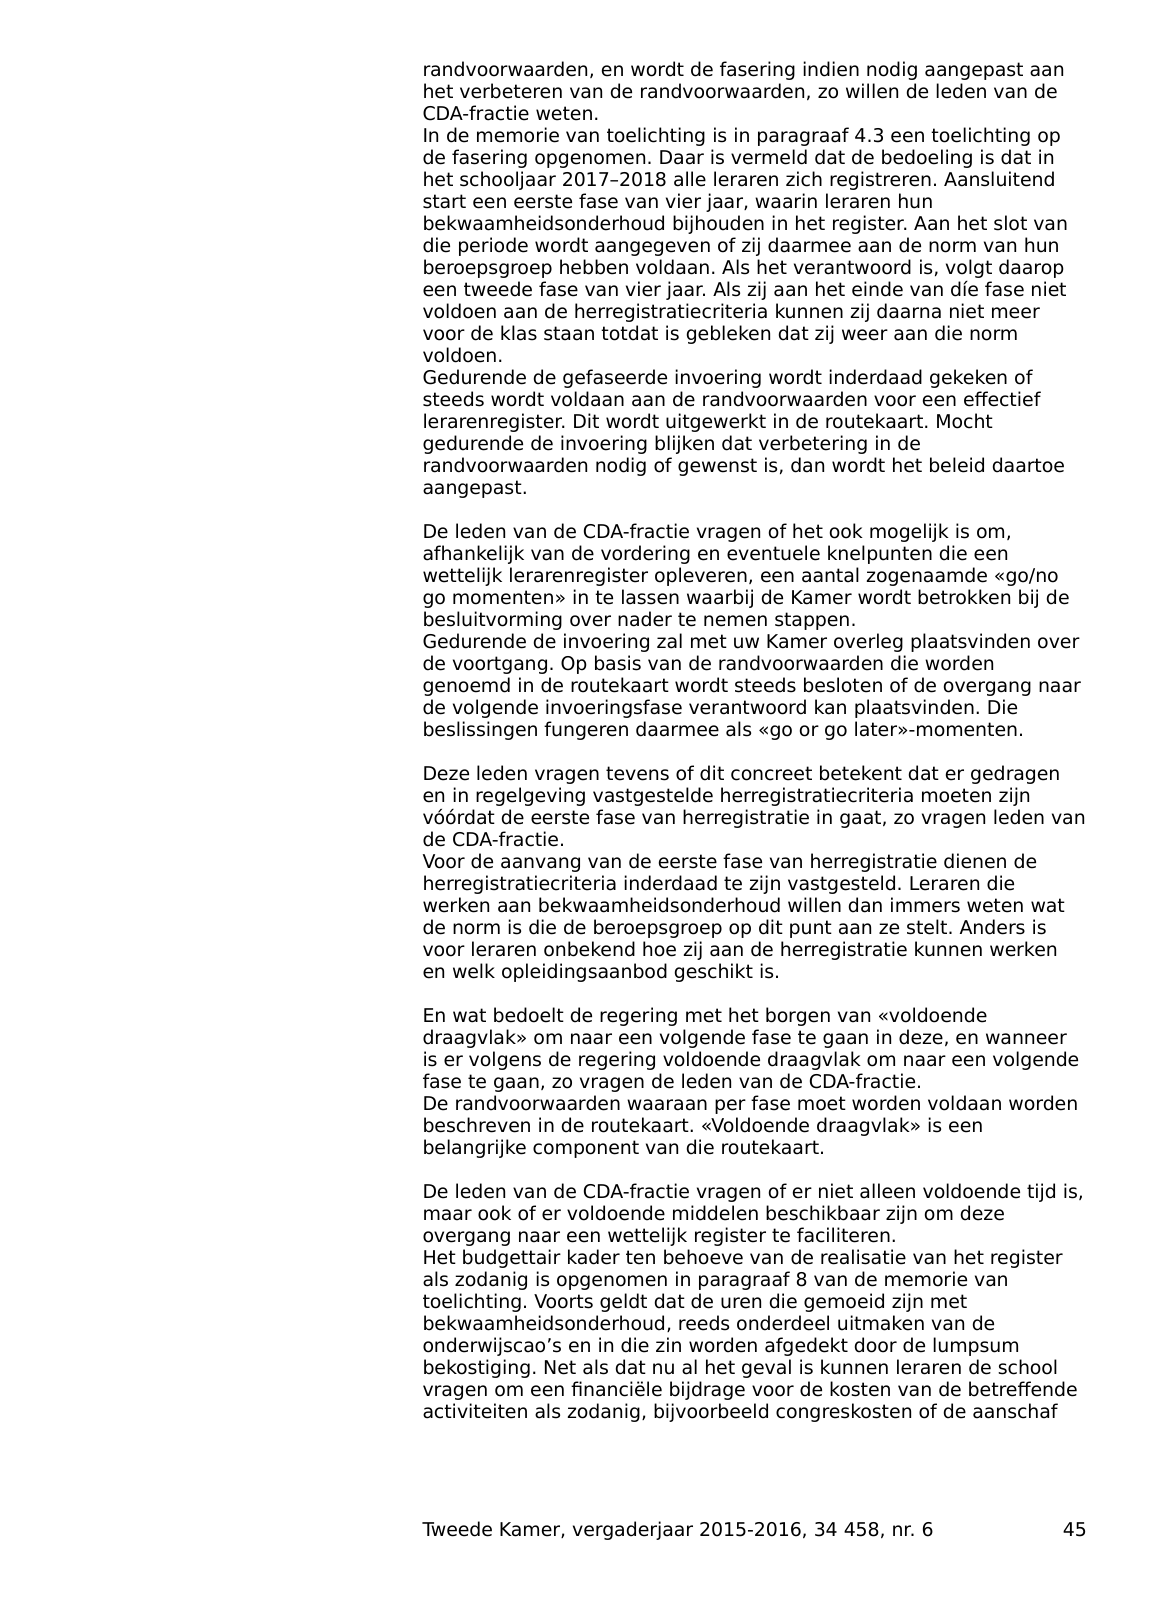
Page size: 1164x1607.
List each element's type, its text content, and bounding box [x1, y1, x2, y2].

text In de memorie van toelichting is in paragraaf 4.3 een toelichting op de fasering opgenomen. Daar is vermeld dat de bedoeling is dat in het schooljaar 2017–2018 alle leraren zich registreren. Aansluitend start een eerste fase van vier jaar, waarin leraren hun bekwaamheidsonderhoud bijhouden in het register. Aan het slot van die periode wordt aangegeven of zij daarmee aan de norm van hun beroepsgroep hebben voldaan. Als het verantwoord is, volgt daarop een tweede fase van vier jaar. Als zij aan het einde van díe fase niet voldoen aan de herregistratiecriteria kunnen zij daarna niet meer voor de klas staan totdat is gebleken dat zij weer aan die norm voldoen. [422, 125, 1087, 367]
text Gedurende de gefaseerde invoering wordt inderdaad gekeken of steeds wordt voldaan aan de randvoorwaarden voor een effectief lerarenregister. Dit wordt uitgewerkt in de routekaart. Mocht gedurende de invoering blijken dat verbetering in de randvoorwaarden nodig of gewenst is, dan wordt het beleid daartoe aangepast. [422, 367, 1087, 499]
text Gedurende de invoering zal met uw Kamer overleg plaatsvinden over de voortgang. Op basis van de randvoorwaarden die worden genoemd in de routekaart wordt steeds besloten of de overgang naar de volgende invoeringsfase verantwoord kan plaatsvinden. Die beslissingen fungeren daarmee als «go or go later»-momenten. [422, 631, 1087, 741]
text randvoorwaarden, en wordt de fasering indien nodig aangepast aan het verbeteren van de randvoorwaarden, zo willen de leden van de CDA-fractie weten. [422, 59, 1087, 125]
text En wat bedoelt de regering met het borgen van «voldoende draagvlak» om naar een volgende fase te gaan in deze, en wanneer is er volgens de regering voldoende draagvlak om naar een volgende fase te gaan, zo vragen de leden van de CDA-fractie. [422, 1005, 1087, 1093]
text Voor de aanvang van de eerste fase van herregistratie dienen de herregistratiecriteria inderdaad te zijn vastgesteld. Leraren die werken aan bekwaamheidsonderhoud willen dan immers weten wat de norm is die de beroepsgroep op dit punt aan ze stelt. Anders is voor leraren onbekend hoe zij aan de herregistratie kunnen werken en welk opleidingsaanbod geschikt is. [422, 851, 1087, 983]
text De leden van de CDA-fractie vragen of het ook mogelijk is om, afhankelijk van de vordering en eventuele knelpunten die een wettelijk lerarenregister opleveren, een aantal zogenaamde «go/no go momenten» in te lassen waarbij de Kamer wordt betrokken bij de besluitvorming over nader te nemen stappen. [422, 521, 1087, 631]
text De leden van de CDA-fractie vragen of er niet alleen voldoende tijd is, maar ook of er voldoende middelen beschikbaar zijn om deze overgang naar een wettelijk register te faciliteren. [422, 1181, 1087, 1247]
text Deze leden vragen tevens of dit concreet betekent dat er gedragen en in regelgeving vastgestelde herregistratiecriteria moeten zijn vóórdat de eerste fase van herregistratie in gaat, zo vragen leden van de CDA-fractie. [422, 763, 1087, 851]
text De randvoorwaarden waaraan per fase moet worden voldaan worden beschreven in de routekaart. «Voldoende draagvlak» is een belangrijke component van die routekaart. [422, 1093, 1087, 1159]
text Het budgettair kader ten behoeve van de realisatie van het register als zodanig is opgenomen in paragraaf 8 van de memorie van toelichting. Voorts geldt dat de uren die gemoeid zijn met bekwaamheidsonderhoud, reeds onderdeel uitmaken van de onderwijscao’s en in die zin worden afgedekt door de lumpsum bekostiging. Net als dat nu al het geval is kunnen leraren de school vragen om een financiële bijdrage voor de kosten van de betreffende activiteiten als zodanig, bijvoorbeeld congreskosten of de aanschaf [422, 1247, 1087, 1423]
